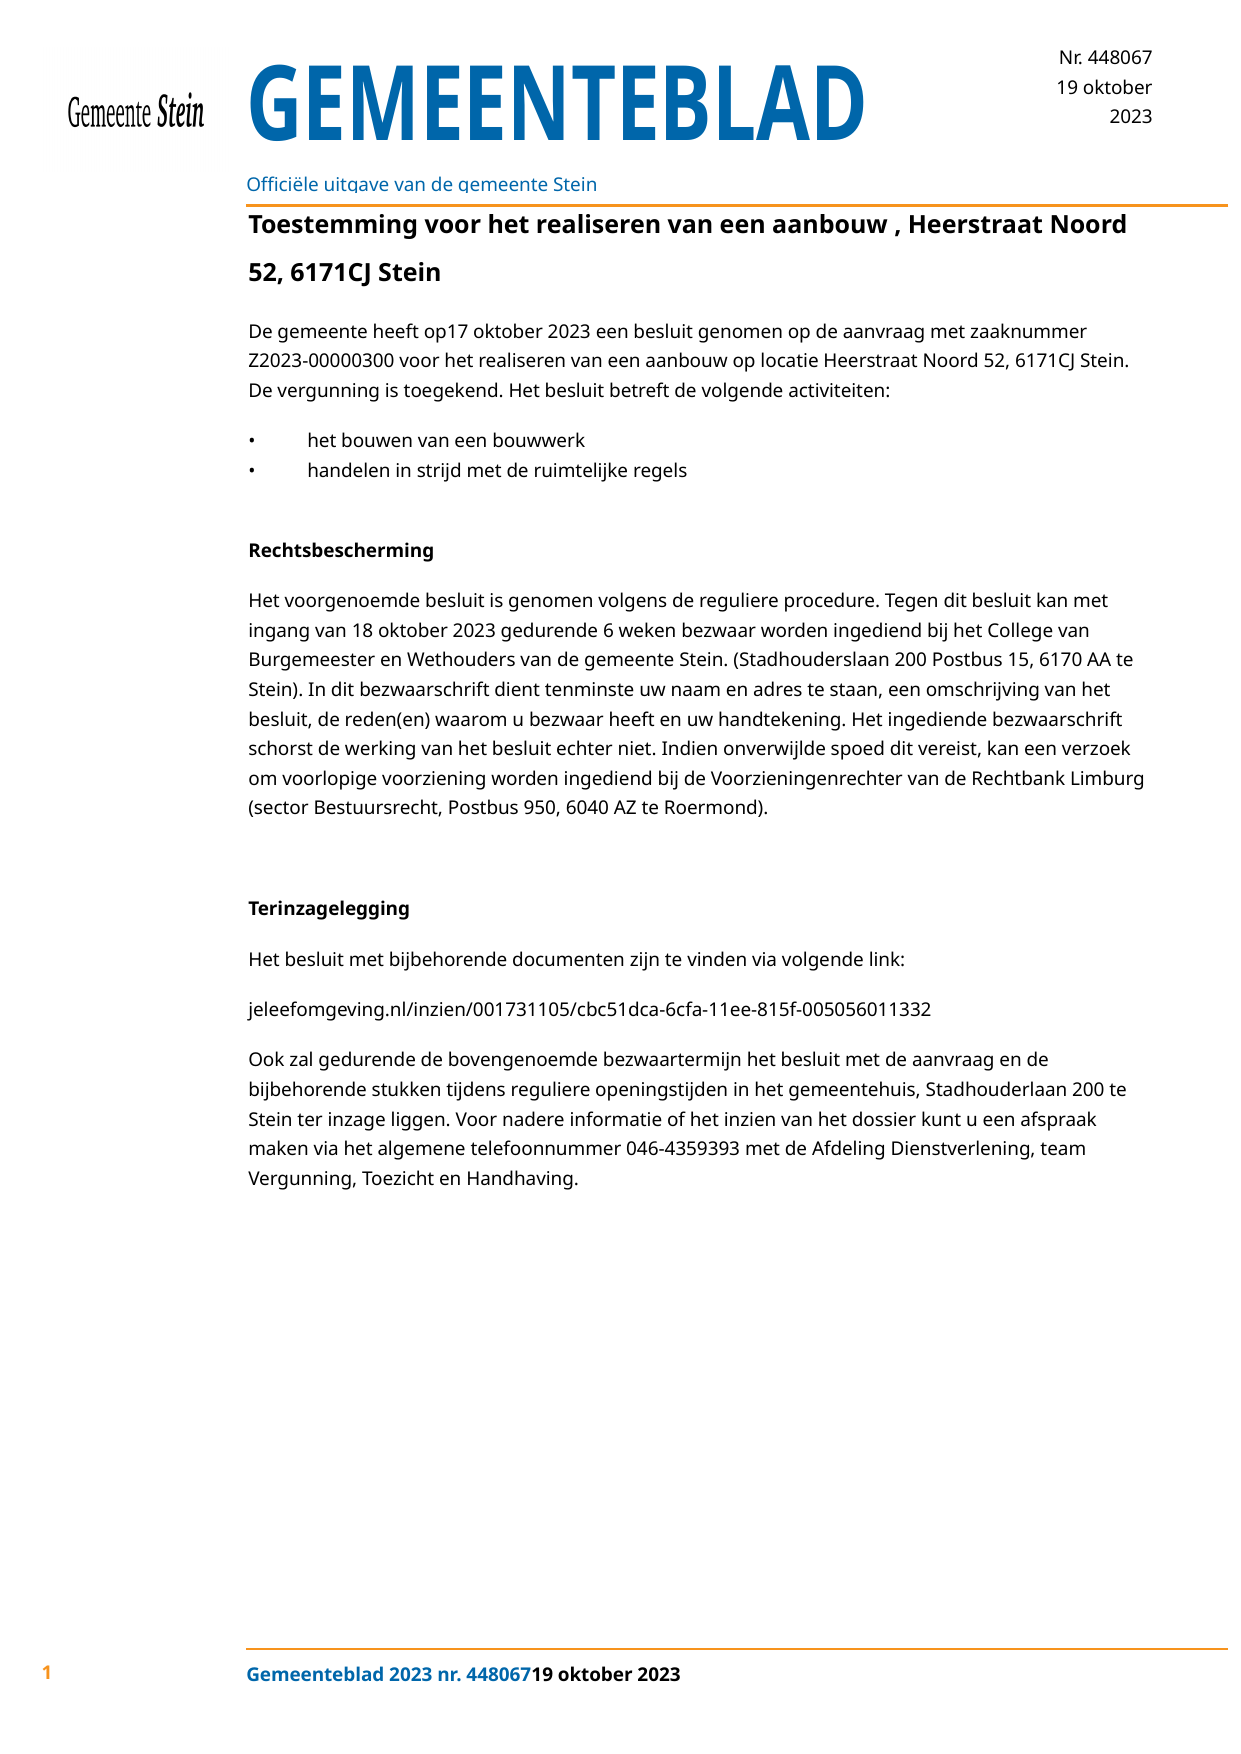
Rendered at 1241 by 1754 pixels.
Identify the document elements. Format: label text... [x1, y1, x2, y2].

text Terinzagelegging [248, 895, 1152, 921]
text Rechtsbescherming [248, 537, 1152, 563]
text Toestemming voor het realiseren van een aanbouw , Heerstraat Noord 52, 6171CJ Stein [248, 207, 1152, 288]
text Ook zal gedurende de bovengenoemde bezwaartermijn het besluit met de aanvraag en de bijbehorende stukken tijdens reguliere openingstijden in het gemeentehuis, Stadhouderlaan 200 te Stein ter inzage liggen. Voor nadere informatie of het inzien van het dossier kunt u een afspraak maken via het algemene telefoonnummer 046-4359393 met de Afdeling Dienstverlening, team Vergunning, Toezicht en Handhaving. [248, 1047, 1152, 1191]
list handelen in strijd met de ruimtelijke regels [248, 457, 1152, 483]
text Het besluit met bijbehorende documenten zijn te vinden via volgende link: [248, 946, 1152, 972]
text Het voorgenoemde besluit is genomen volgens de reguliere procedure. Tegen dit besluit kan met ingang van 18 oktober 2023 gedurende 6 weken bezwaar worden ingediend bij het College van Burgemeester en Wethouders van de gemeente Stein. (Stadhouderslaan 200 Postbus 15, 6170 AA te Stein). In dit bezwaarschrift dient tenminste uw naam en adres te staan, een omschrijving van het besluit, de reden(en) waarom u bezwaar heeft en uw handtekening. Het ingediende bezwaarschrift schorst de werking van het besluit echter niet. Indien onverwijlde spoed dit vereist, kan een verzoek om voorlopige voorziening worden ingediend bij de Voorzieningenrechter van de Rechtbank Limburg (sector Bestuursrecht, Postbus 950, 6040 AZ te Roermond). [248, 587, 1152, 820]
text De gemeente heeft op17 oktober 2023 een besluit genomen op de aanvraag met zaaknummer Z2023-00000300 voor het realiseren van een aanbouw op locatie Heerstraat Noord 52, 6171CJ Stein. De vergunning is toegekend. Het besluit betreft de volgende activiteiten: [248, 318, 1152, 403]
picture [41, 47, 231, 172]
list het bouwen van een bouwwerk [248, 427, 1152, 453]
text jeleefomgeving.nl/inzien/001731105/cbc51dca-6cfa-11ee-815f-005056011332 [248, 996, 1152, 1022]
